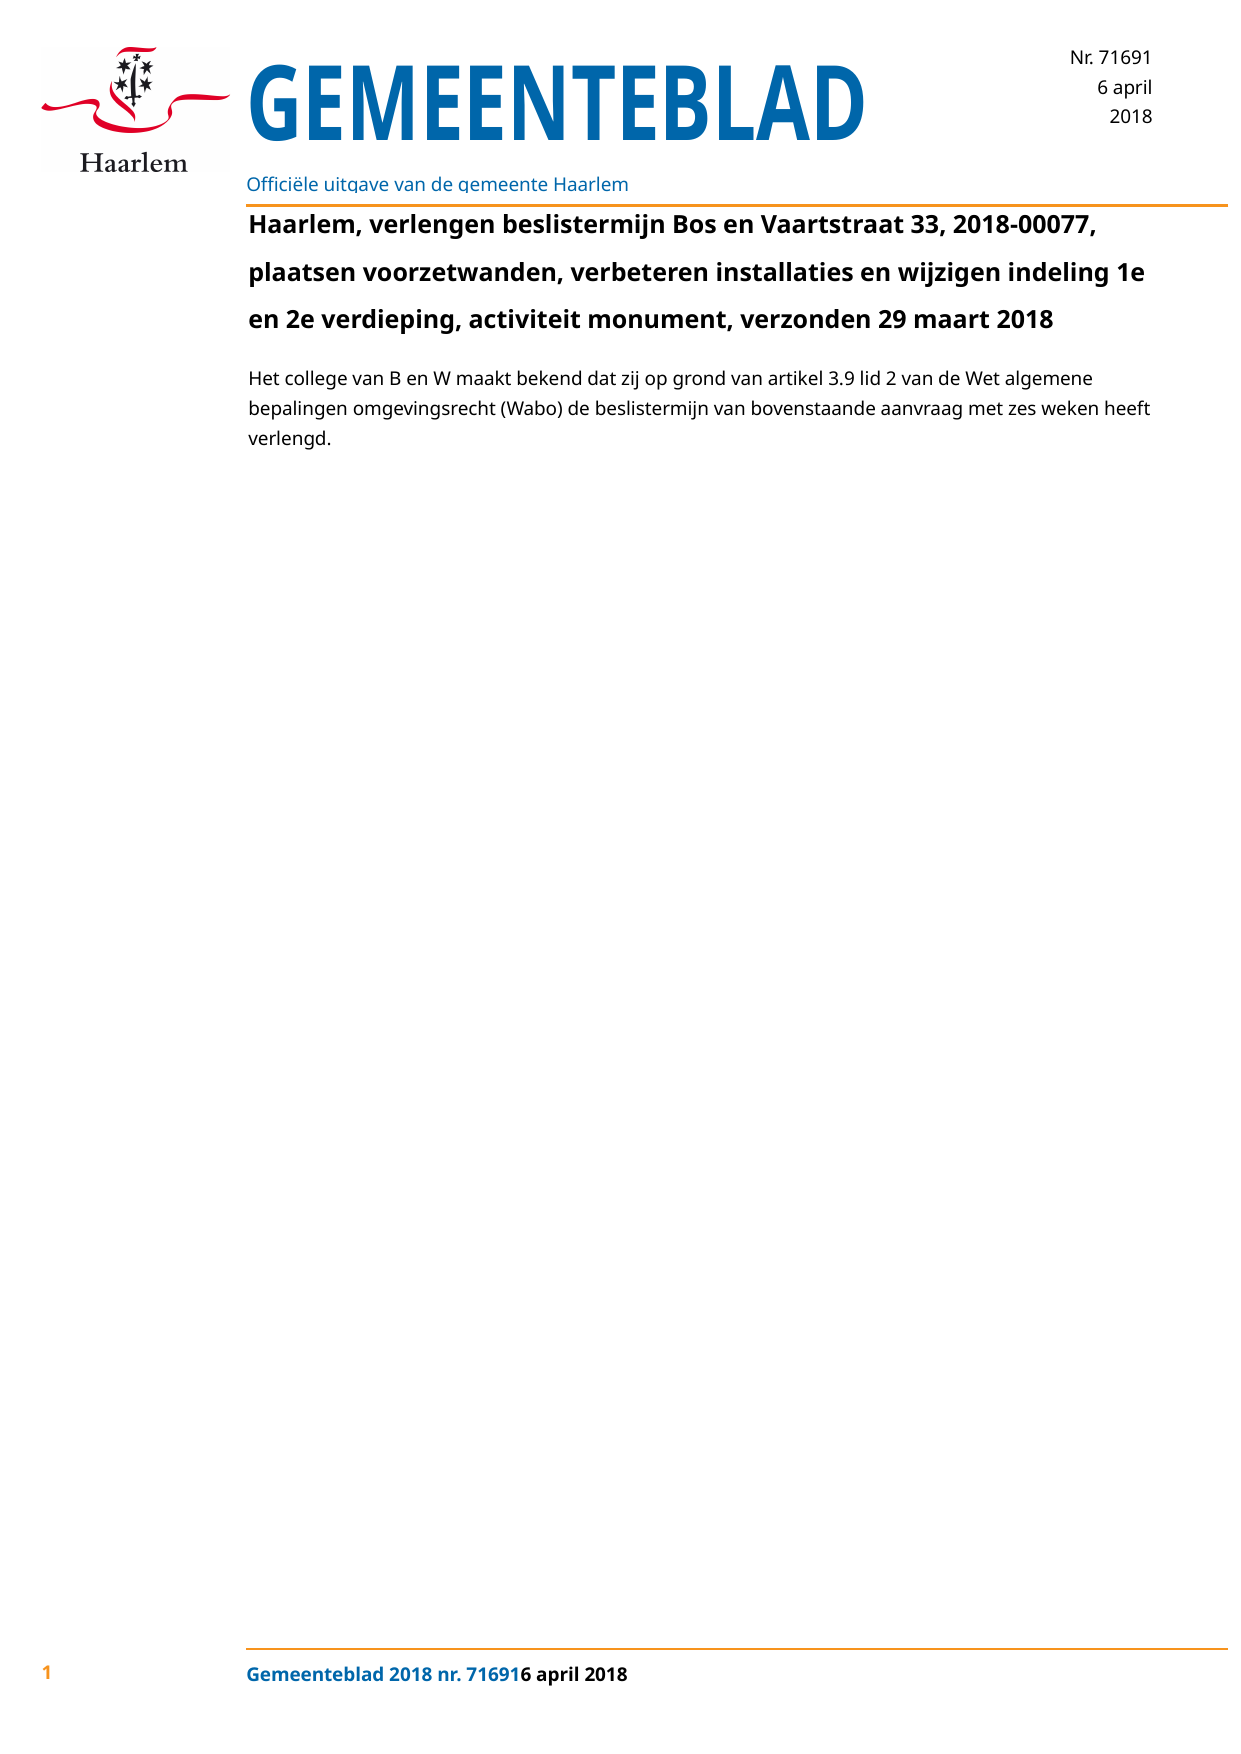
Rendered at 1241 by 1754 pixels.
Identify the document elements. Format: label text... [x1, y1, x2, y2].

text Het college van B en W maakt bekend dat zij op grond van artikel 3.9 lid 2 van de Wet algemene bepalingen omgevingsrecht (Wabo) de beslistermijn van bovenstaande aanvraag met zes weken heeft verlengd. [248, 366, 1152, 450]
text Haarlem, verlengen beslistermijn Bos en Vaartstraat 33, 2018-00077, plaatsen voorzetwanden, verbeteren installaties en wijzigen indeling 1e en 2e verdieping, activiteit monument, verzonden 29 maart 2018 [248, 207, 1152, 336]
picture [41, 47, 231, 172]
